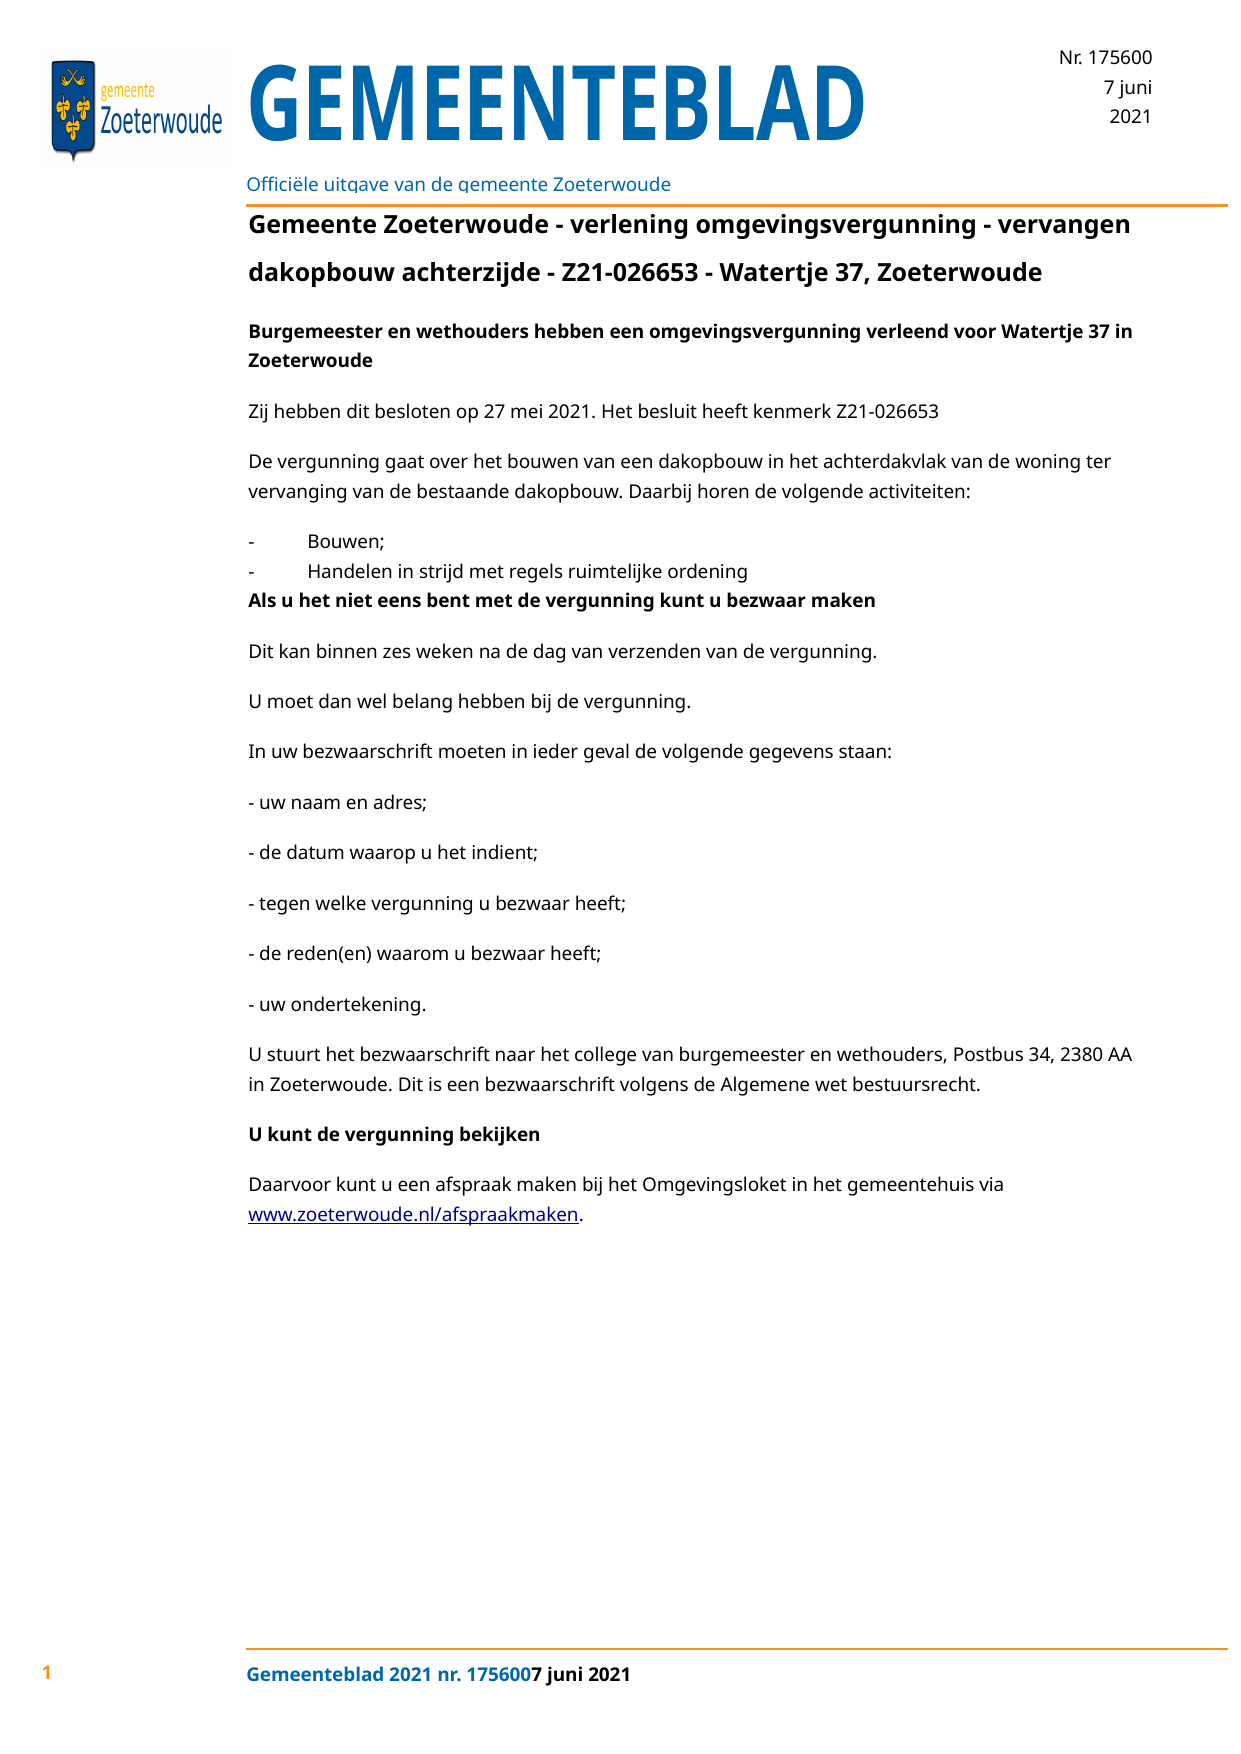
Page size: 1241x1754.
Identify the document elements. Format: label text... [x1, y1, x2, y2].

text De vergunning gaat over het bouwen van een dakopbouw in het achterdakvlak van de woning ter vervanging van de bestaande dakopbouw. Daarbij horen de volgende activiteiten: [248, 448, 1152, 504]
text Daarvoor kunt u een afspraak maken bij het Omgevingsloket in het gemeentehuis via www.zoeterwoude.nl/afspraakmaken. [248, 1172, 1152, 1227]
text U stuurt het bezwaarschrift naar het college van burgemeester en wethouders, Postbus 34, 2380 AA in Zoeterwoude. Dit is een bezwaarschrift volgens de Algemene wet bestuursrecht. [248, 1041, 1152, 1097]
text U kunt de vergunning bekijken [248, 1121, 1152, 1147]
text Als u het niet eens bent met de vergunning kunt u bezwaar maken [248, 587, 1152, 613]
list Bouwen; [248, 528, 1152, 554]
text Zij hebben dit besloten op 27 mei 2021. Het besluit heeft kenmerk Z21-026653 [248, 398, 1152, 424]
text - uw naam en adres; [248, 789, 1152, 815]
text Burgemeester en wethouders hebben een omgevingsvergunning verleend voor Watertje 37 in Zoeterwoude [248, 318, 1152, 373]
text Dit kan binnen zes weken na de dag van verzenden van de vergunning. [248, 638, 1152, 664]
text U moet dan wel belang hebben bij de vergunning. [248, 688, 1152, 714]
list Handelen in strijd met regels ruimtelijke ordening [248, 558, 1152, 584]
text - tegen welke vergunning u bezwaar heeft; [248, 890, 1152, 916]
text - uw ondertekening. [248, 991, 1152, 1017]
text - de datum waarop u het indient; [248, 839, 1152, 865]
text - de reden(en) waarom u bezwaar heeft; [248, 940, 1152, 966]
text Gemeente Zoeterwoude - verlening omgevingsvergunning - vervangen dakopbouw achterzijde - Z21-026653 - Watertje 37, Zoeterwoude [248, 207, 1152, 288]
picture [41, 47, 231, 172]
text In uw bezwaarschrift moeten in ieder geval de volgende gegevens staan: [248, 739, 1152, 764]
